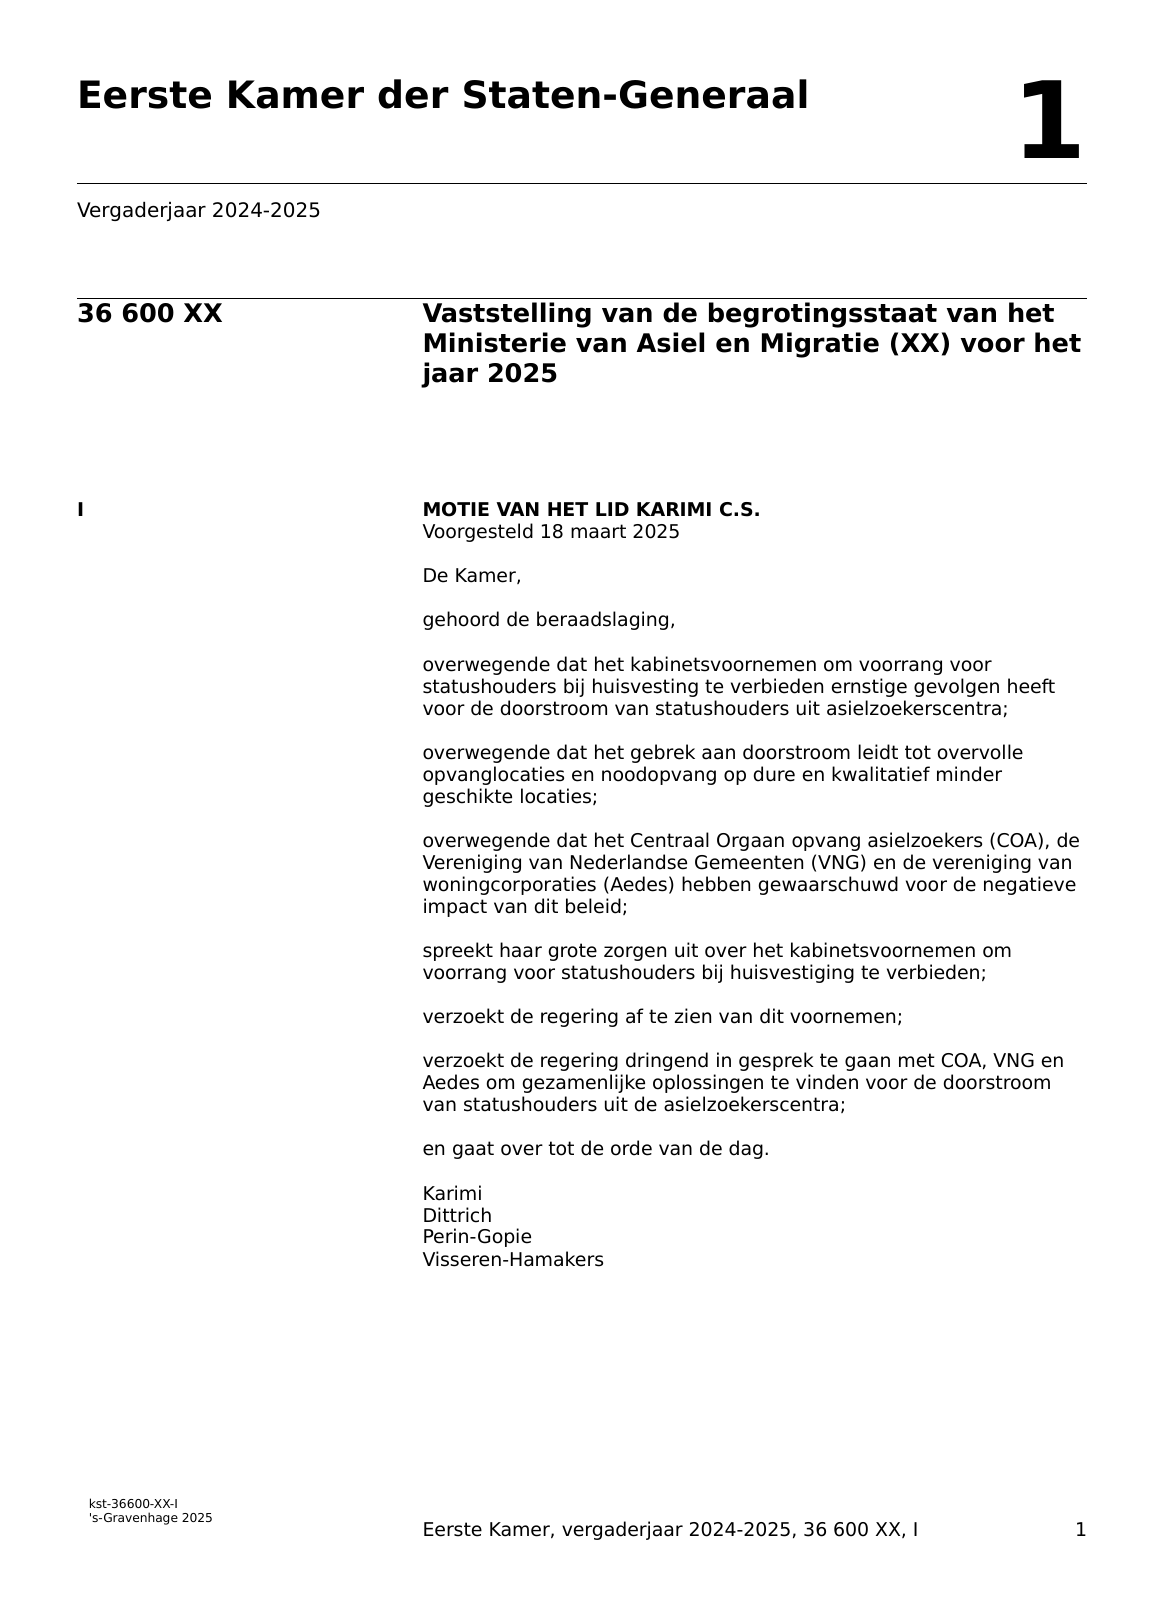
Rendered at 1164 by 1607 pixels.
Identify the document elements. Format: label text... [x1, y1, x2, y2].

text gehoord de beraadslaging, [422, 609, 1087, 631]
text Karimi [422, 1182, 1087, 1204]
table_cell Vergaderjaar 2024-2025 [77, 184, 1087, 298]
text overwegende dat het kabinetsvoornemen om voorrang voor statushouders bij huisvesting te verbieden ernstige gevolgen heeft voor de doorstroom van statushouders uit asielzoekerscentra; [422, 653, 1087, 719]
text kst-36600-XX-I [88, 1497, 323, 1511]
subtitle I MOTIE VAN HET LID KARIMI C.S. [77, 499, 1087, 521]
text verzoekt de regering dringend in gesprek te gaan met COA, VNG en Aedes om gezamenlijke oplossingen te vinden voor de doorstroom van statushouders uit de asielzoekerscentra; [422, 1050, 1087, 1116]
text verzoekt de regering af te zien van dit voornemen; [422, 1006, 1087, 1028]
text De Kamer, [422, 565, 1087, 587]
text Voorgesteld 18 maart 2025 [422, 521, 1087, 543]
text en gaat over tot de orde van de dag. [422, 1138, 1087, 1160]
text Perin-Gopie [422, 1226, 1087, 1248]
text overwegende dat het Centraal Orgaan opvang asielzoekers (COA), de Vereniging van Nederlandse Gemeenten (VNG) en de vereniging van woningcorporaties (Aedes) hebben gewaarschuwd voor de negatieve impact van dit beleid; [422, 830, 1087, 918]
text spreekt haar grote zorgen uit over het kabinetsvoornemen om voorrang voor statushouders bij huisvestiging te verbieden; [422, 940, 1087, 984]
text Visseren-Hamakers [422, 1248, 1087, 1270]
text overwegende dat het gebrek aan doorstroom leidt tot overvolle opvanglocaties en noodopvang op dure en kwalitatief minder geschikte locaties; [422, 742, 1087, 808]
text 's-Gravenhage 2025 [88, 1511, 323, 1525]
table_header Eerste Kamer der Staten-Generaal [77, 59, 886, 183]
text Dittrich [422, 1204, 1087, 1226]
table_header 1 [886, 59, 1087, 183]
subtitle 36 600 XX Vaststelling van de begrotingsstaat van het Ministerie van Asiel en Migratie (XX) voor het jaar 2025 [77, 299, 1087, 388]
